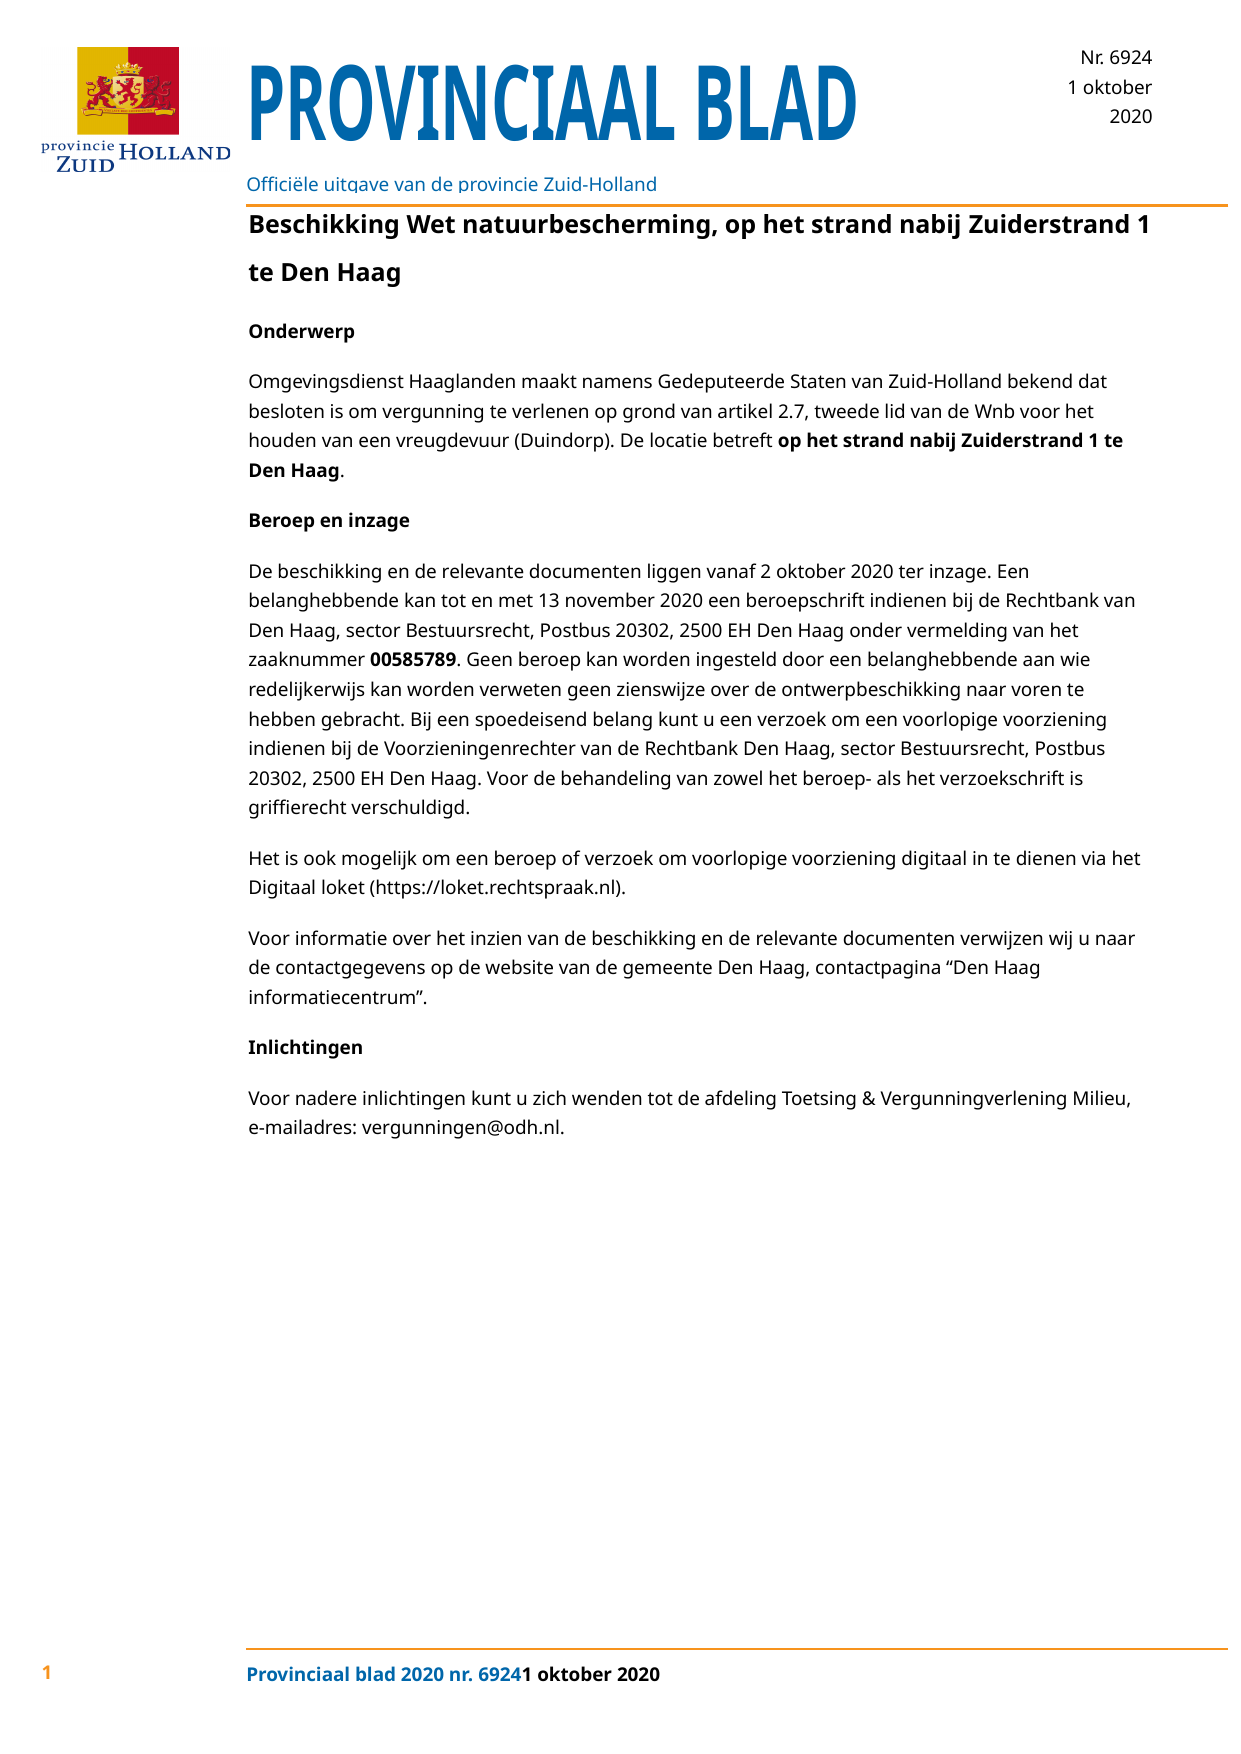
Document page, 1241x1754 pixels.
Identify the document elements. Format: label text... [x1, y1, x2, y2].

text Onderwerp [248, 318, 1152, 344]
text Omgevingsdienst Haaglanden maakt namens Gedeputeerde Staten van Zuid-Holland bekend dat besloten is om vergunning te verlenen op grond van artikel 2.7, tweede lid van de Wnb voor het houden van een vreugdevuur (Duindorp). De locatie betreft op het strand nabij Zuiderstrand 1 te Den Haag. [248, 368, 1152, 483]
text Inlichtingen [248, 1034, 1152, 1060]
text Het is ook mogelijk om een beroep of verzoek om voorlopige voorziening digitaal in te dienen via het Digitaal loket (https://loket.rechtspraak.nl). [248, 845, 1152, 900]
picture [41, 47, 231, 172]
text Voor informatie over het inzien van de beschikking en de relevante documenten verwijzen wij u naar de contactgegevens op de website van de gemeente Den Haag, contactpagina “Den Haag informatiecentrum”. [248, 925, 1152, 1010]
text Beschikking Wet natuurbescherming, op het strand nabij Zuiderstrand 1 te Den Haag [248, 207, 1152, 288]
text Voor nadere inlichtingen kunt u zich wenden tot de afdeling Toetsing & Vergunningverlening Milieu, e-mailadres: vergunningen@odh.nl. [248, 1085, 1152, 1140]
text De beschikking en de relevante documenten liggen vanaf 2 oktober 2020 ter inzage. Een belanghebbende kan tot en met 13 november 2020 een beroepschrift indienen bij de Rechtbank van Den Haag, sector Bestuursrecht, Postbus 20302, 2500 EH Den Haag onder vermelding van het zaaknummer 00585789. Geen beroep kan worden ingesteld door een belanghebbende aan wie redelijkerwijs kan worden verweten geen zienswijze over de ontwerpbeschikking naar voren te hebben gebracht. Bij een spoedeisend belang kunt u een verzoek om een voorlopige voorziening indienen bij de Voorzieningenrechter van de Rechtbank Den Haag, sector Bestuursrecht, Postbus 20302, 2500 EH Den Haag. Voor de behandeling van zowel het beroep- als het verzoekschrift is griffierecht verschuldigd. [248, 558, 1152, 820]
text Beroep en inzage [248, 507, 1152, 533]
